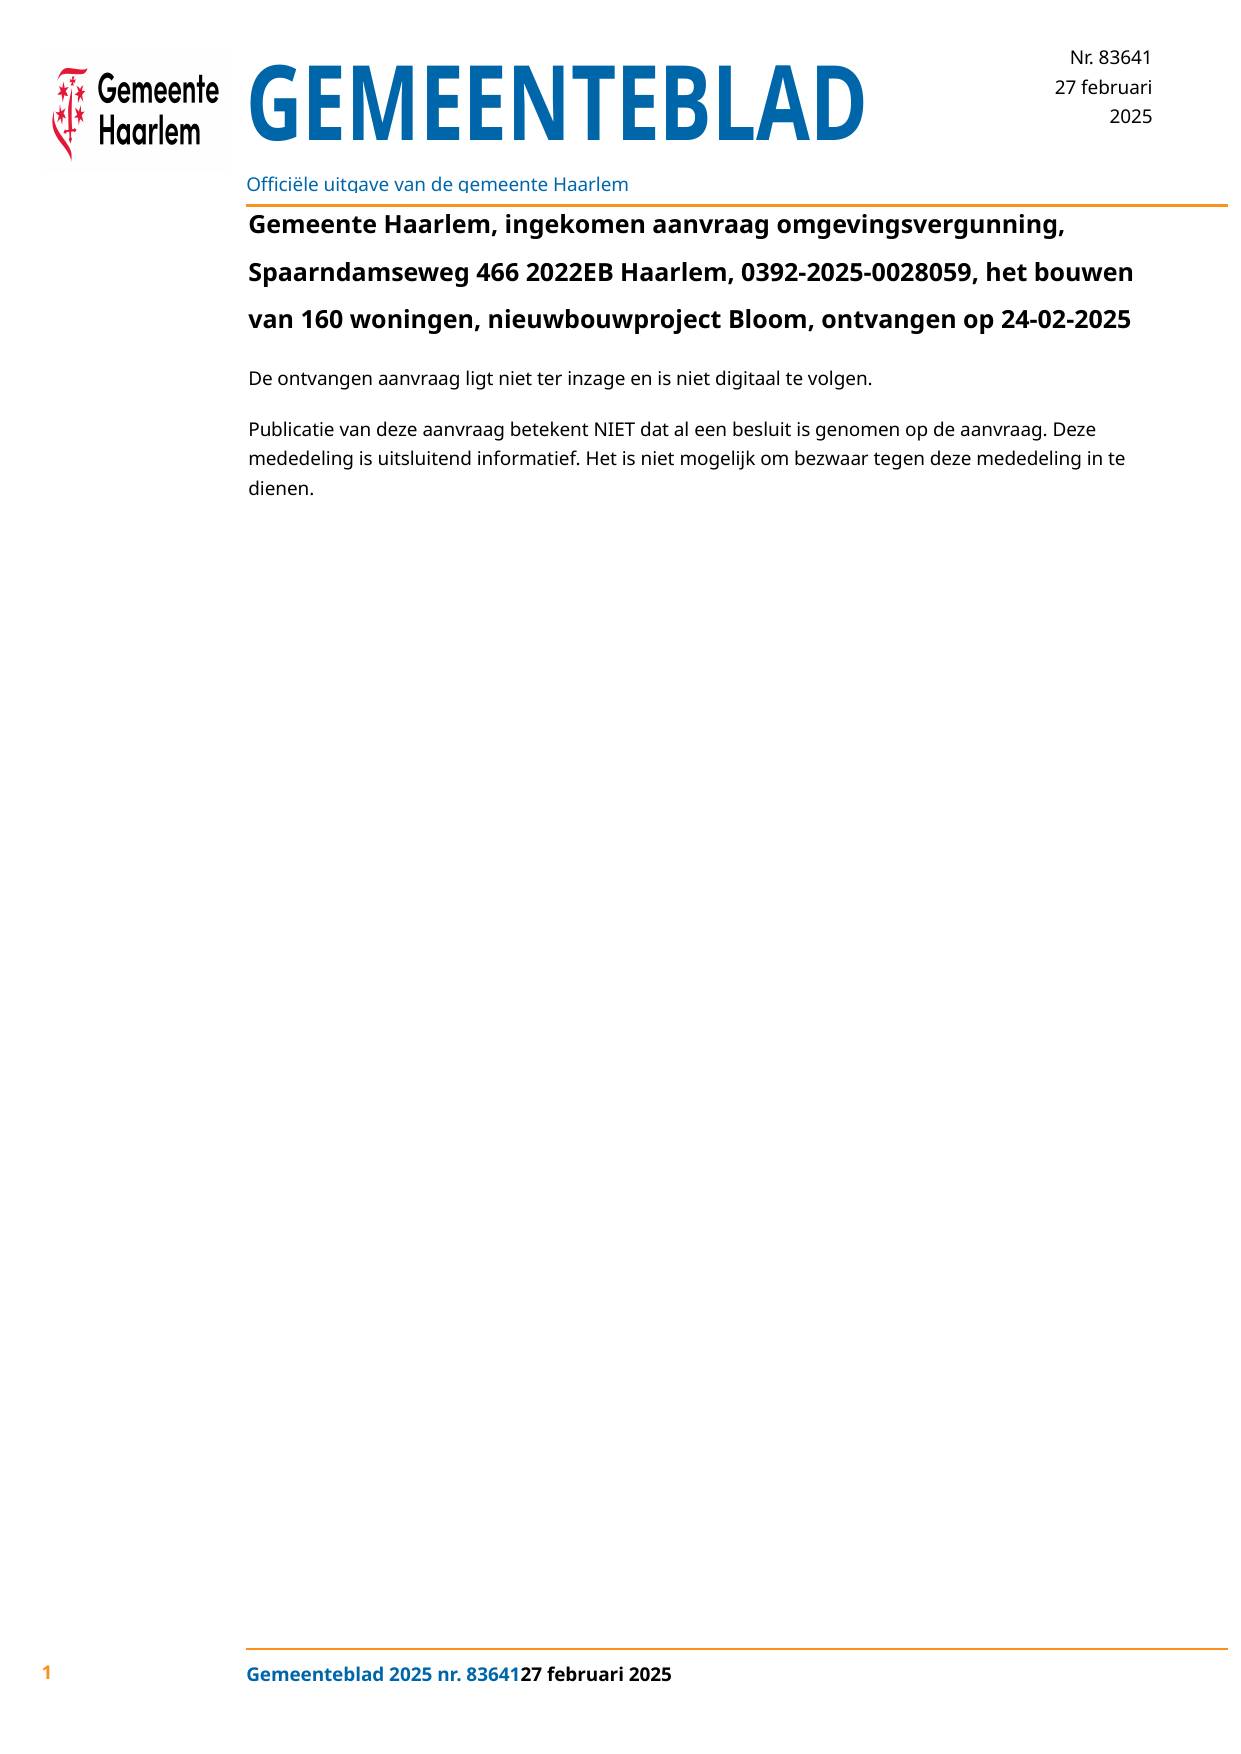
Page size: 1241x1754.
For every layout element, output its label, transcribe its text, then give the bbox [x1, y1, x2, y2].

text Gemeente Haarlem, ingekomen aanvraag omgevingsvergunning, Spaarndamseweg 466 2022EB Haarlem, 0392-2025-0028059, het bouwen van 160 woningen, nieuwbouwproject Bloom, ontvangen op 24-02-2025 [248, 207, 1152, 336]
picture [41, 47, 231, 172]
text De ontvangen aanvraag ligt niet ter inzage en is niet digitaal te volgen. [248, 366, 1152, 391]
text Publicatie van deze aanvraag betekent NIET dat al een besluit is genomen op de aanvraag. Deze mededeling is uitsluitend informatief. Het is niet mogelijk om bezwaar tegen deze mededeling in te dienen. [248, 416, 1152, 501]
